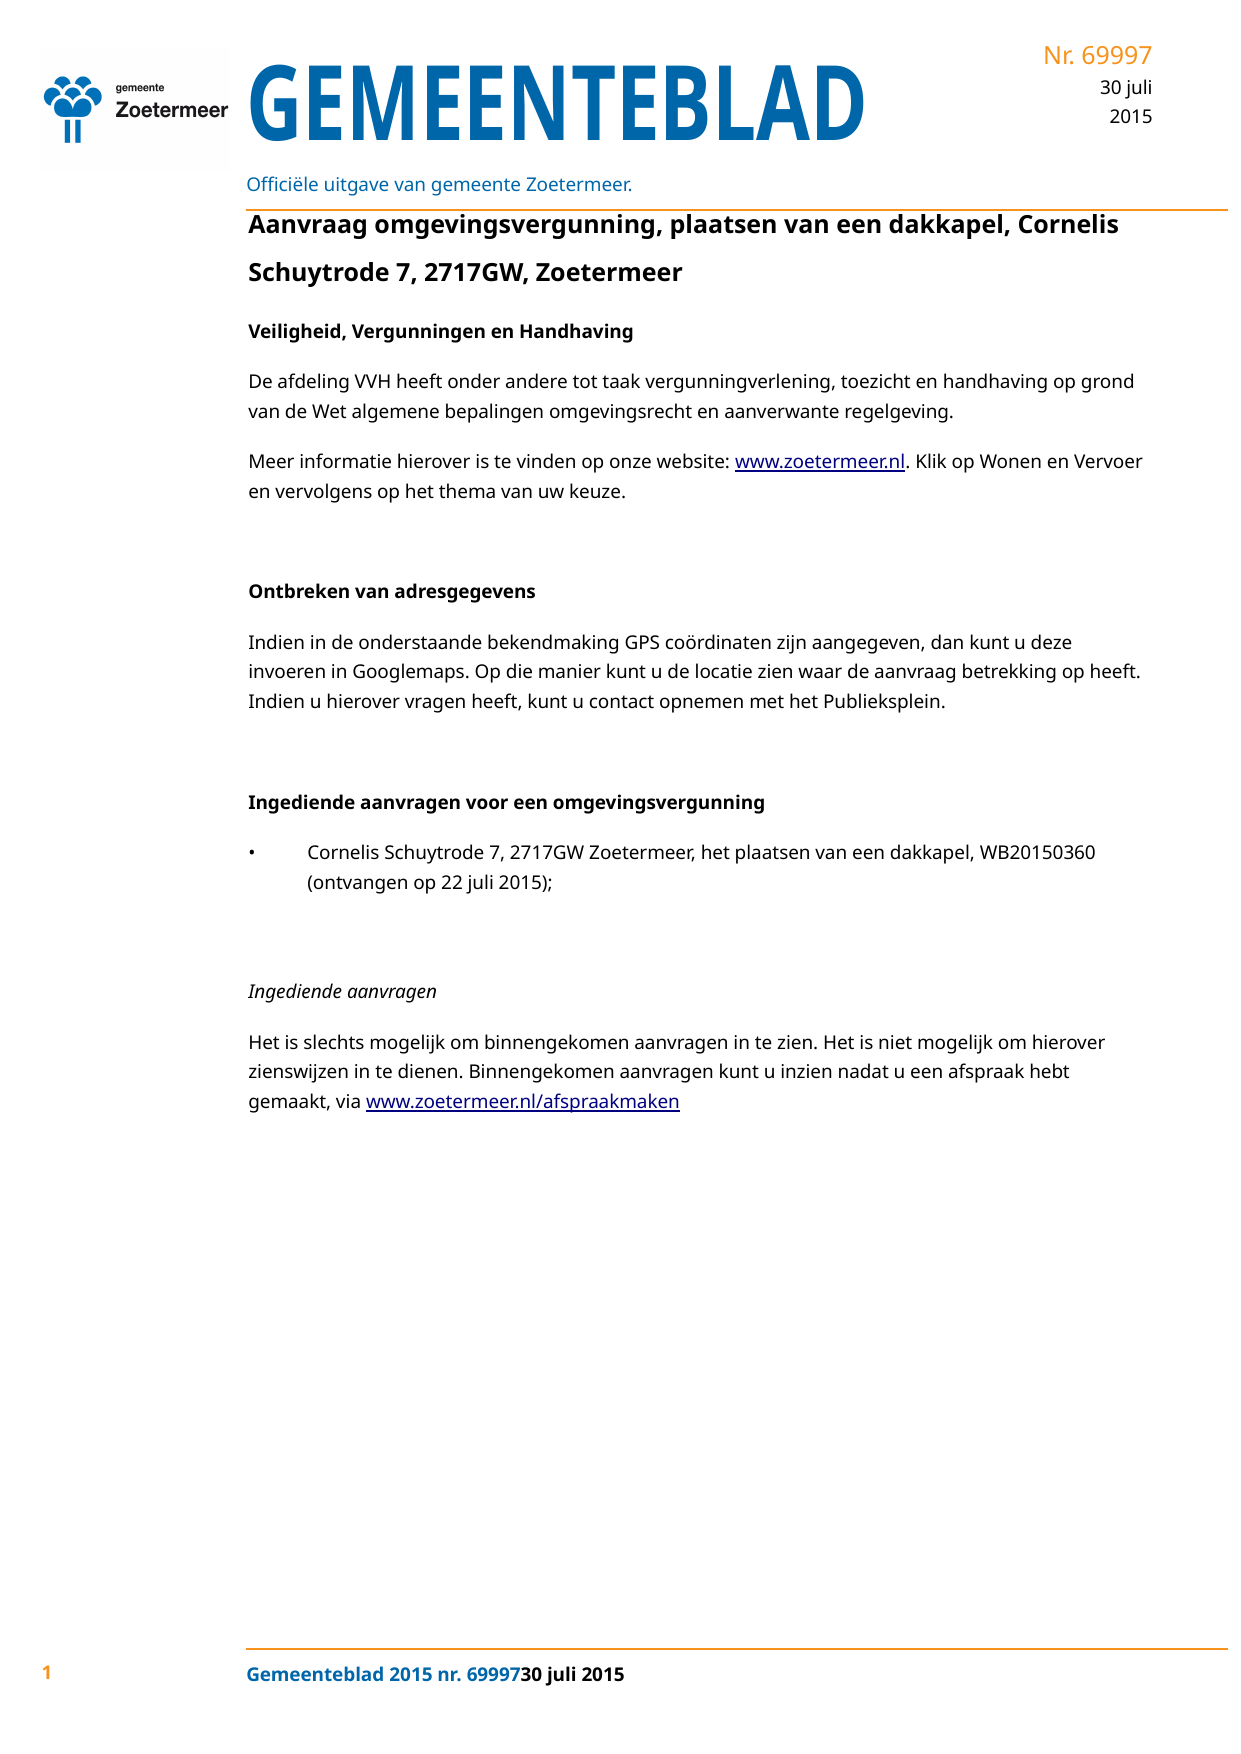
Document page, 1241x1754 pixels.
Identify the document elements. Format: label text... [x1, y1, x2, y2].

list Cornelis Schuytrode 7, 2717GW Zoetermeer, het plaatsen van een dakkapel, WB20150360 (ontvangen op 22 juli 2015); [248, 839, 1152, 895]
text Ingediende aanvragen voor een omgevingsvergunning [248, 789, 1152, 815]
text Veiligheid, Vergunningen en Handhaving [248, 318, 1152, 344]
text Ontbreken van adresgegevens [248, 579, 1152, 604]
text De afdeling VVH heeft onder andere tot taak vergunningverlening, toezicht en handhaving op grond van de Wet algemene bepalingen omgevingsrecht en aanverwante regelgeving. [248, 368, 1152, 424]
picture [41, 47, 231, 172]
text Indien in de onderstaande bekendmaking GPS coördinaten zijn aangegeven, dan kunt u deze invoeren in Googlemaps. Op die manier kunt u de locatie zien waar de aanvraag betrekking op heeft. Indien u hierover vragen heeft, kunt u contact opnemen met het Publieksplein. [248, 629, 1152, 714]
text Aanvraag omgevingsvergunning, plaatsen van een dakkapel, Cornelis Schuytrode 7, 2717GW, Zoetermeer [248, 211, 1152, 288]
text Meer informatie hierover is te vinden op onze website: www.zoetermeer.nl. Klik op Wonen en Vervoer en vervolgens op het thema van uw keuze. [248, 448, 1152, 504]
text Ingediende aanvragen [248, 979, 1152, 1004]
text Het is slechts mogelijk om binnengekomen aanvragen in te zien. Het is niet mogelijk om hierover zienswijzen in te dienen. Binnengekomen aanvragen kunt u inzien nadat u een afspraak hebt gemaakt, via www.zoetermeer.nl/afspraakmaken [248, 1029, 1152, 1114]
